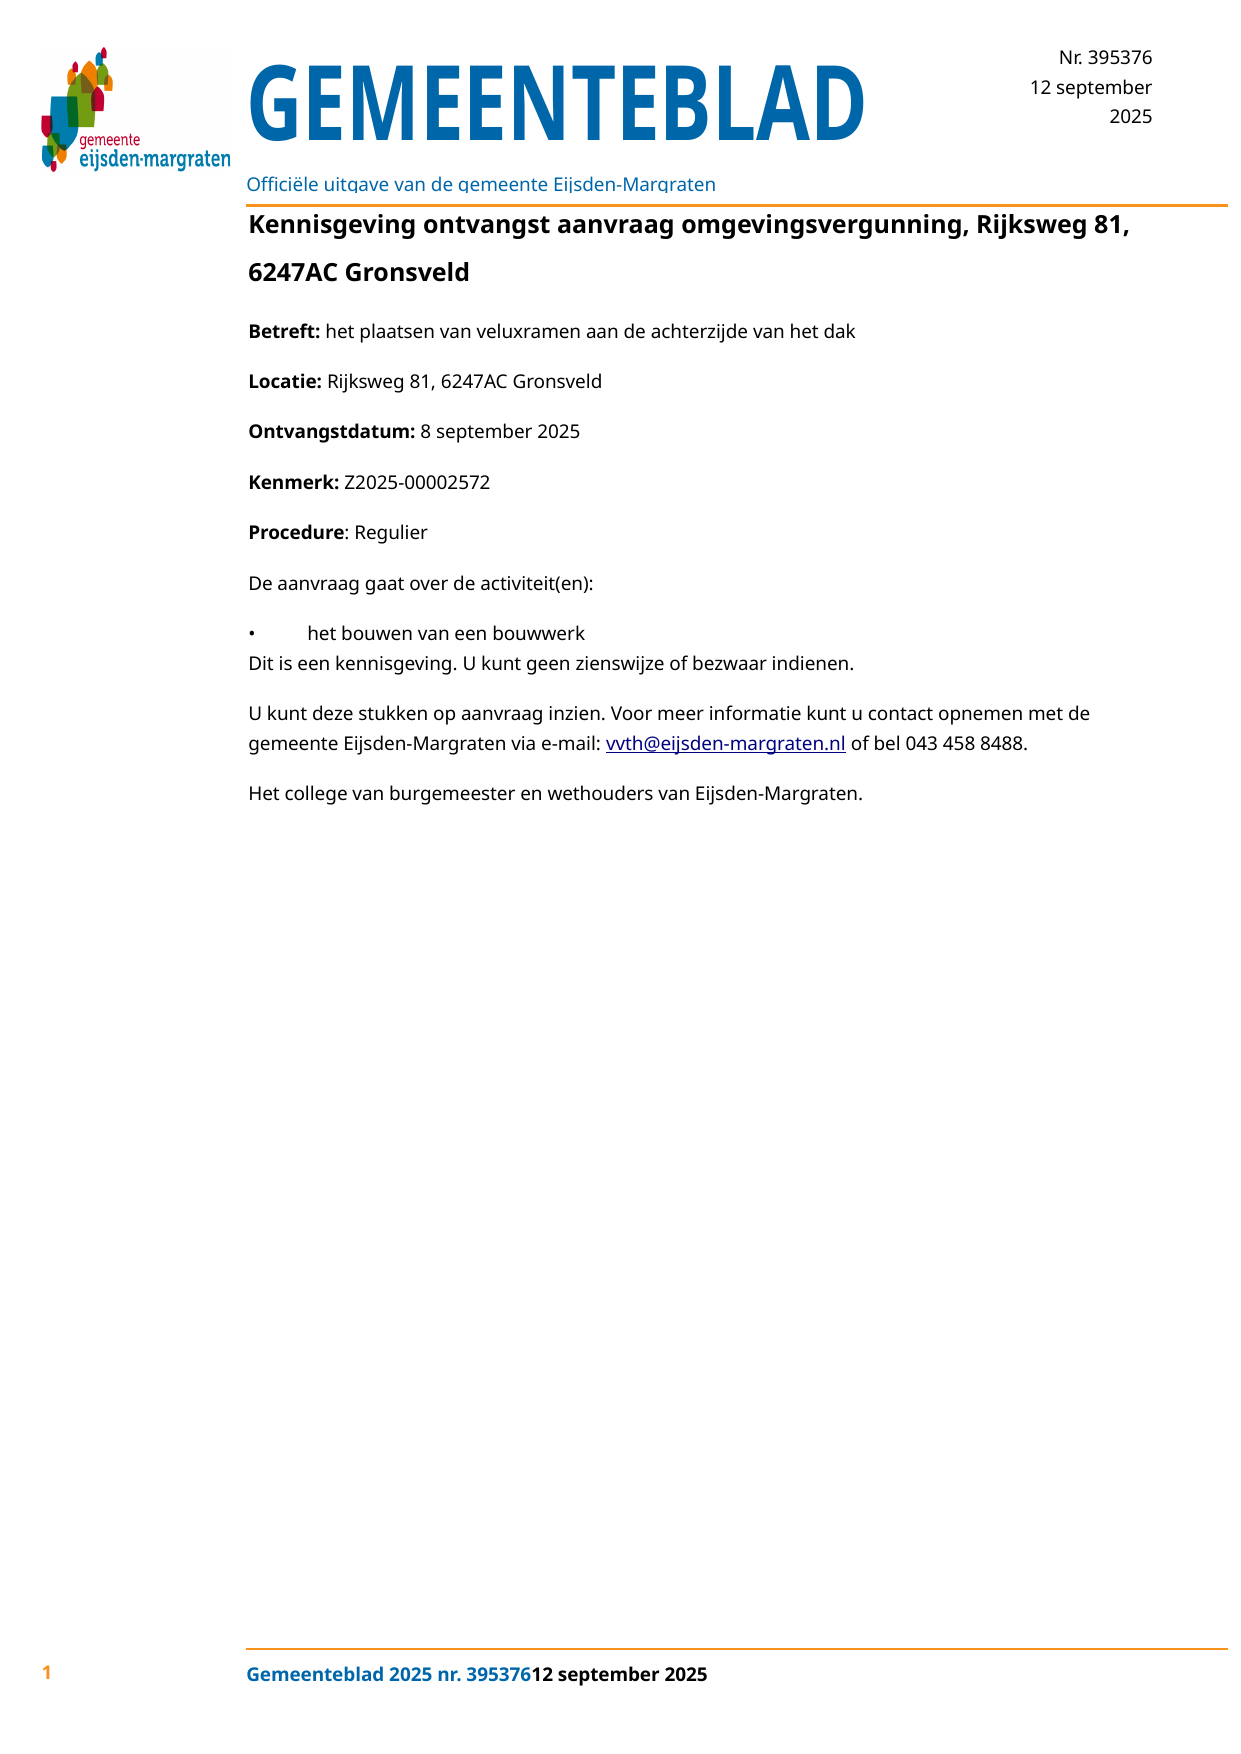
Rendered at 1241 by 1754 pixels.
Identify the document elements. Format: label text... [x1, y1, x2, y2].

text Het college van burgemeester en wethouders van Eijsden-Margraten. [248, 780, 1152, 806]
text Kenmerk: Z2025-00002572 [248, 469, 1152, 495]
text Dit is een kennisgeving. U kunt geen zienswijze of bezwaar indienen. [248, 650, 1152, 676]
text De aanvraag gaat over de activiteit(en): [248, 570, 1152, 596]
picture [41, 47, 231, 172]
text Locatie: Rijksweg 81, 6247AC Gronsveld [248, 368, 1152, 394]
text Kennisgeving ontvangst aanvraag omgevingsvergunning, Rijksweg 81, 6247AC Gronsveld [248, 207, 1152, 288]
list het bouwen van een bouwwerk [248, 620, 1152, 646]
text Betreft: het plaatsen van veluxramen aan de achterzijde van het dak [248, 318, 1152, 344]
text Procedure: Regulier [248, 519, 1152, 545]
text U kunt deze stukken op aanvraag inzien. Voor meer informatie kunt u contact opnemen met de gemeente Eijsden-Margraten via e-mail: vvth@eijsden-margraten.nl of bel 043 458 8488. [248, 700, 1152, 756]
text Ontvangstdatum: 8 september 2025 [248, 419, 1152, 444]
